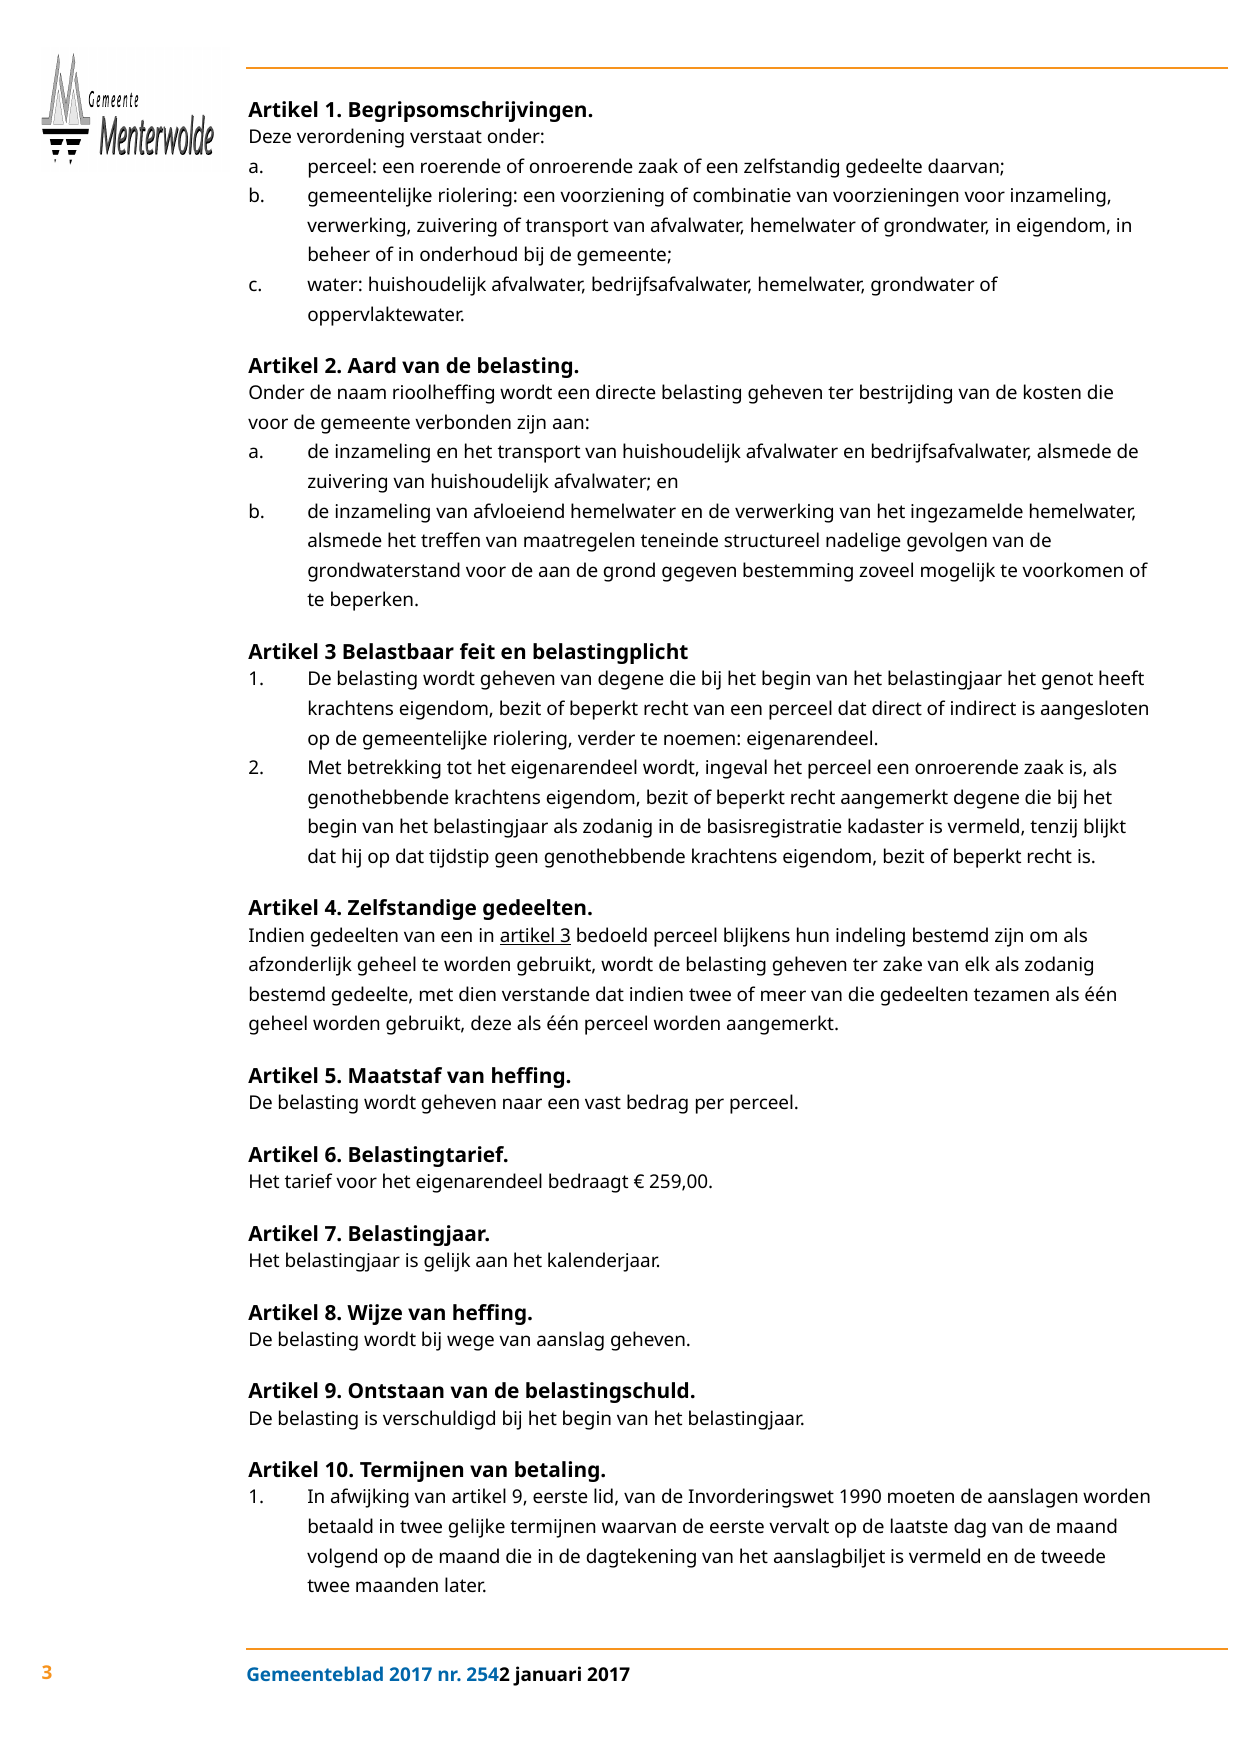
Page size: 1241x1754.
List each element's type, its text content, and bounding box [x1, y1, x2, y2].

text De belasting is verschuldigd bij het begin van het belastingjaar. [248, 1405, 1152, 1431]
text Artikel 5. Maatstaf van heffing. [248, 1061, 1152, 1089]
text De belasting wordt bij wege van aanslag geheven. [248, 1326, 1152, 1352]
picture [41, 47, 231, 172]
text De belasting wordt geheven naar een vast bedrag per perceel. [248, 1089, 1152, 1115]
list de inzameling en het transport van huishoudelijk afvalwater en bedrijfsafvalwater, alsmede de zuivering van huishoudelijk afvalwater; en [248, 439, 1152, 494]
text Artikel 6. Belastingtarief. [248, 1140, 1152, 1168]
list De belasting wordt geheven van degene die bij het begin van het belastingjaar het genot heeft krachtens eigendom, bezit of beperkt recht van een perceel dat direct of indirect is aangesloten op de gemeentelijke riolering, verder te noemen: eigenarendeel. [248, 666, 1152, 750]
list de inzameling van afvloeiend hemelwater en de verwerking van het ingezamelde hemelwater, alsmede het treffen van maatregelen teneinde structureel nadelige gevolgen van de grondwaterstand voor de aan de grond gegeven bestemming zoveel mogelijk te voorkomen of te beperken. [248, 498, 1152, 612]
text Artikel 1. Begripsomschrijvingen. [248, 95, 1152, 123]
text Artikel 10. Termijnen van betaling. [248, 1455, 1152, 1484]
text Deze verordening verstaat onder: [248, 123, 1152, 149]
text Artikel 9. Ontstaan van de belastingschuld. [248, 1376, 1152, 1405]
text Het belastingjaar is gelijk aan het kalenderjaar. [248, 1247, 1152, 1273]
text Het tarief voor het eigenarendeel bedraagt € 259,00. [248, 1168, 1152, 1194]
list perceel: een roerende of onroerende zaak of een zelfstandig gedeelte daarvan; [248, 153, 1152, 178]
list gemeentelijke riolering: een voorziening of combinatie van voorzieningen voor inzameling, verwerking, zuivering of transport van afvalwater, hemelwater of grondwater, in eigendom, in beheer of in onderhoud bij de gemeente; [248, 182, 1152, 267]
text Artikel 3 Belastbaar feit en belastingplicht [248, 637, 1152, 666]
list In afwijking van artikel 9, eerste lid, van de Invorderingswet 1990 moeten de aanslagen worden betaald in twee gelijke termijnen waarvan de eerste vervalt op de laatste dag van de maand volgend op de maand die in de dagtekening van het aanslagbiljet is vermeld en de tweede twee maanden later. [248, 1484, 1152, 1598]
text Artikel 4. Zelfstandige gedeelten. [248, 893, 1152, 922]
text Indien gedeelten van een in artikel 3 bedoeld perceel blijkens hun indeling bestemd zijn om als afzonderlijk geheel te worden gebruikt, wordt de belasting geheven ter zake van elk als zodanig bestemd gedeelte, met dien verstande dat indien twee of meer van die gedeelten tezamen als één geheel worden gebruikt, deze als één perceel worden aangemerkt. [248, 922, 1152, 1036]
text Artikel 2. Aard van de belasting. [248, 351, 1152, 379]
text Artikel 8. Wijze van heffing. [248, 1298, 1152, 1326]
text Artikel 7. Belastingjaar. [248, 1219, 1152, 1247]
text Onder de naam rioolheffing wordt een directe belasting geheven ter bestrijding van de kosten die voor de gemeente verbonden zijn aan: [248, 379, 1152, 435]
list Met betrekking tot het eigenarendeel wordt, ingeval het perceel een onroerende zaak is, als genothebbende krachtens eigendom, bezit of beperkt recht aangemerkt degene die bij het begin van het belastingjaar als zodanig in de basisregistratie kadaster is vermeld, tenzij blijkt dat hij op dat tijdstip geen genothebbende krachtens eigendom, bezit of beperkt recht is. [248, 754, 1152, 869]
list water: huishoudelijk afvalwater, bedrijfsafvalwater, hemelwater, grondwater of oppervlaktewater. [248, 271, 1152, 326]
